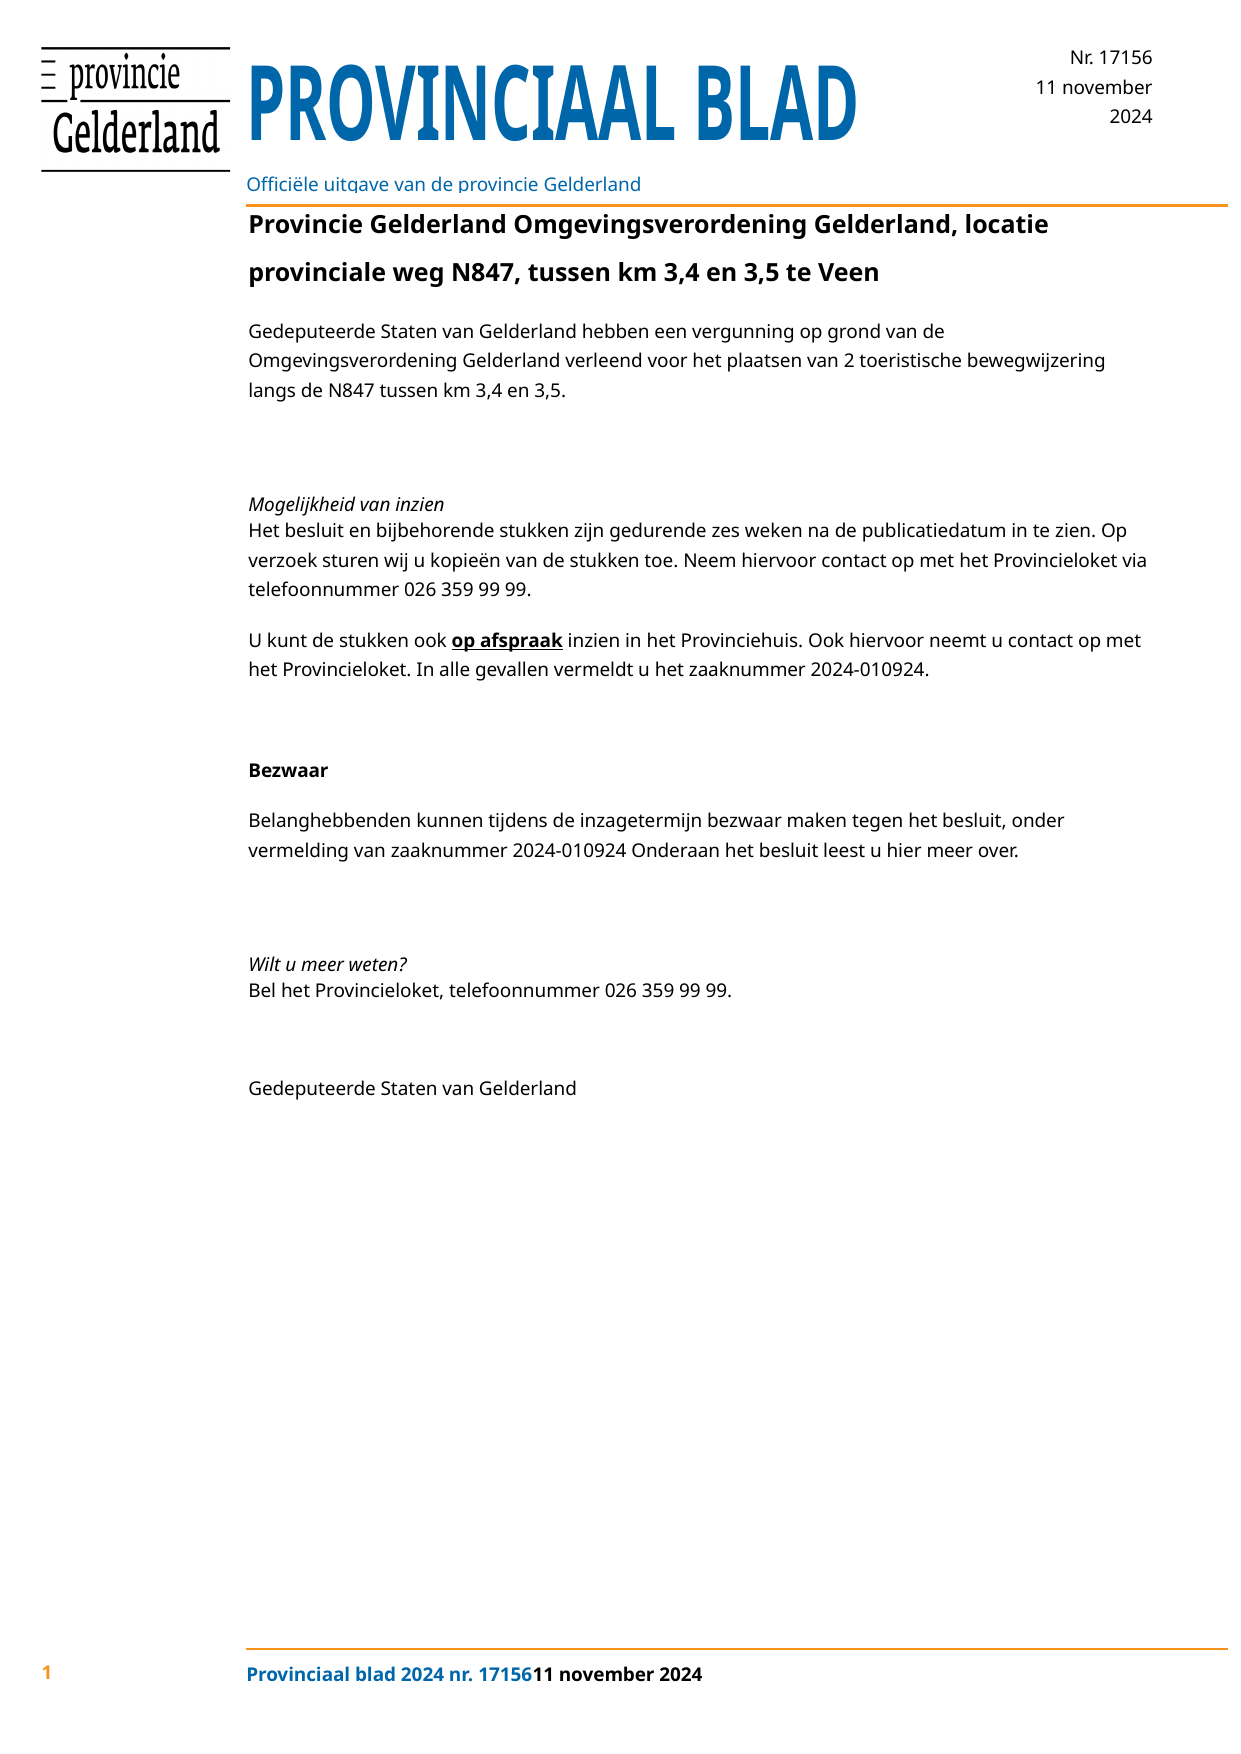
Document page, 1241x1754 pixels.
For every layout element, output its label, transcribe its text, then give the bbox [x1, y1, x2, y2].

text U kunt de stukken ook op afspraak inzien in het Provinciehuis. Ook hiervoor neemt u contact op met het Provincieloket. In alle gevallen vermeldt u het zaaknummer 2024-010924. [248, 627, 1152, 682]
text Bezwaar [248, 757, 1152, 783]
text Gedeputeerde Staten van Gelderland [248, 1076, 1152, 1101]
text Wilt u meer weten? [248, 952, 1152, 977]
picture [41, 47, 231, 172]
text Mogelijkheid van inzien [248, 491, 1152, 517]
text Provincie Gelderland Omgevingsverordening Gelderland, locatie provinciale weg N847, tussen km 3,4 en 3,5 te Veen [248, 207, 1152, 288]
text Gedeputeerde Staten van Gelderland hebben een vergunning op grond van de Omgevingsverordening Gelderland verleend voor het plaatsen van 2 toeristische bewegwijzering langs de N847 tussen km 3,4 en 3,5. [248, 318, 1152, 403]
text Het besluit en bijbehorende stukken zijn gedurende zes weken na de publicatiedatum in te zien. Op verzoek sturen wij u kopieën van de stukken toe. Neem hiervoor contact op met het Provincieloket via telefoonnummer 026 359 99 99. [248, 517, 1152, 602]
text Bel het Provincieloket, telefoonnummer 026 359 99 99. [248, 977, 1152, 1003]
text Belanghebbenden kunnen tijdens de inzagetermijn bezwaar maken tegen het besluit, onder vermelding van zaaknummer 2024-010924 Onderaan het besluit leest u hier meer over. [248, 808, 1152, 863]
